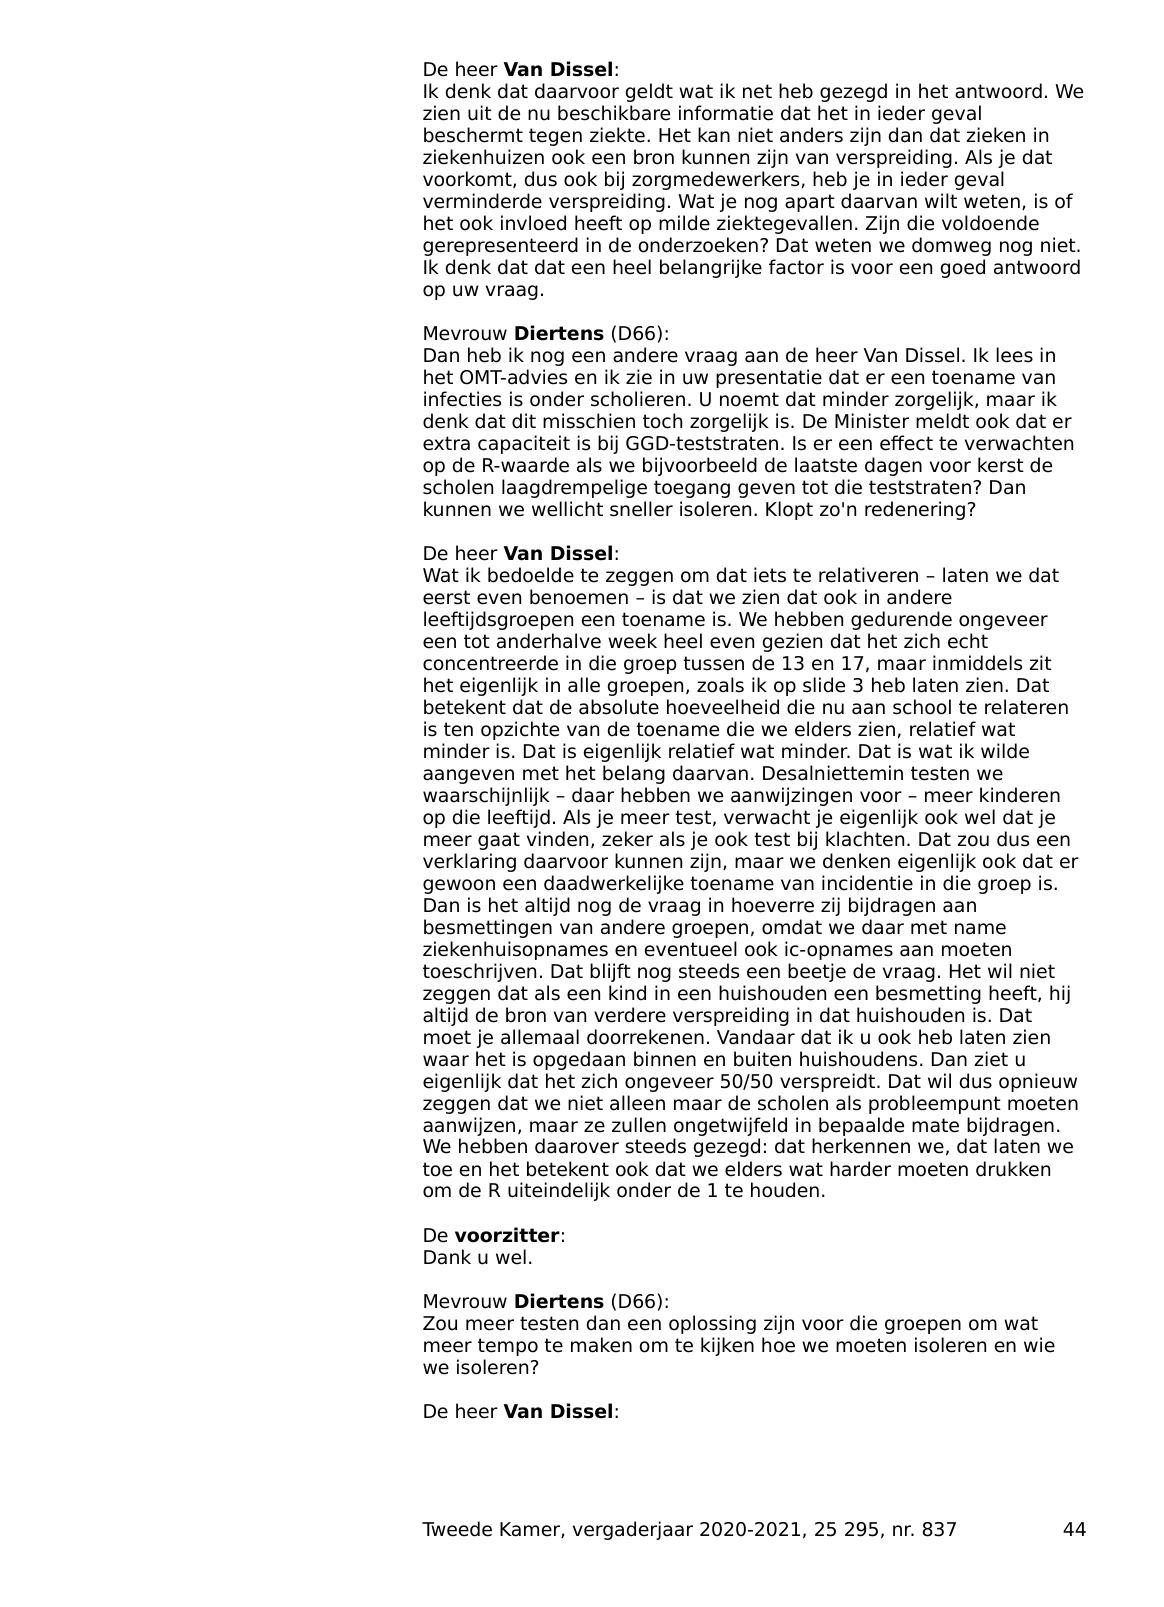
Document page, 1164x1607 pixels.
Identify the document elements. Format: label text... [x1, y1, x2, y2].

text Zou meer testen dan een oplossing zijn voor die groepen om wat meer tempo te maken om te kijken hoe we moeten isoleren en wie we isoleren? [422, 1313, 1087, 1379]
text Ik denk dat daarvoor geldt wat ik net heb gezegd in het antwoord. We zien uit de nu beschikbare informatie dat het in ieder geval beschermt tegen ziekte. Het kan niet anders zijn dan dat zieken in ziekenhuizen ook een bron kunnen zijn van verspreiding. Als je dat voorkomt, dus ook bij zorgmedewerkers, heb je in ieder geval verminderde verspreiding. Wat je nog apart daarvan wilt weten, is of het ook invloed heeft op milde ziektegevallen. Zijn die voldoende gerepresenteerd in de onderzoeken? Dat weten we domweg nog niet. Ik denk dat dat een heel belangrijke factor is voor een goed antwoord op uw vraag. [422, 81, 1087, 301]
text Mevrouw Diertens (D66): [422, 323, 1087, 345]
text De voorzitter: [422, 1224, 1087, 1247]
text De heer Van Dissel: [422, 59, 1087, 81]
text De heer Van Dissel: [422, 543, 1087, 565]
text De heer Van Dissel: [422, 1401, 1087, 1423]
text Dank u wel. [422, 1247, 1087, 1268]
text Dan heb ik nog een andere vraag aan de heer Van Dissel. Ik lees in het OMT-advies en ik zie in uw presentatie dat er een toename van infecties is onder scholieren. U noemt dat minder zorgelijk, maar ik denk dat dit misschien toch zorgelijk is. De Minister meldt ook dat er extra capaciteit is bij GGD-teststraten. Is er een effect te verwachten op de R-waarde als we bijvoorbeeld de laatste dagen voor kerst de scholen laagdrempelige toegang geven tot die teststraten? Dan kunnen we wellicht sneller isoleren. Klopt zo'n redenering? [422, 345, 1087, 521]
text Mevrouw Diertens (D66): [422, 1291, 1087, 1313]
text Wat ik bedoelde te zeggen om dat iets te relativeren – laten we dat eerst even benoemen – is dat we zien dat ook in andere leeftijdsgroepen een toename is. We hebben gedurende ongeveer een tot anderhalve week heel even gezien dat het zich echt concentreerde in die groep tussen de 13 en 17, maar inmiddels zit het eigenlijk in alle groepen, zoals ik op slide 3 heb laten zien. Dat betekent dat de absolute hoeveelheid die nu aan school te relateren is ten opzichte van de toename die we elders zien, relatief wat minder is. Dat is eigenlijk relatief wat minder. Dat is wat ik wilde aangeven met het belang daarvan. Desalniettemin testen we waarschijnlijk – daar hebben we aanwijzingen voor – meer kinderen op die leeftijd. Als je meer test, verwacht je eigenlijk ook wel dat je meer gaat vinden, zeker als je ook test bij klachten. Dat zou dus een verklaring daarvoor kunnen zijn, maar we denken eigenlijk ook dat er gewoon een daadwerkelijke toename van incidentie in die groep is. Dan is het altijd nog de vraag in hoeverre zij bijdragen aan besmettingen van andere groepen, omdat we daar met name ziekenhuisopnames en eventueel ook ic-opnames aan moeten toeschrijven. Dat blijft nog steeds een beetje de vraag. Het wil niet zeggen dat als een kind in een huishouden een besmetting heeft, hij altijd de bron van verdere verspreiding in dat huishouden is. Dat moet je allemaal doorrekenen. Vandaar dat ik u ook heb laten zien waar het is opgedaan binnen en buiten huishoudens. Dan ziet u eigenlijk dat het zich ongeveer 50/50 verspreidt. Dat wil dus opnieuw zeggen dat we niet alleen maar de scholen als probleempunt moeten aanwijzen, maar ze zullen ongetwijfeld in bepaalde mate bijdragen. We hebben daarover steeds gezegd: dat herkennen we, dat laten we toe en het betekent ook dat we elders wat harder moeten drukken om de R uiteindelijk onder de 1 te houden. [422, 565, 1087, 1202]
